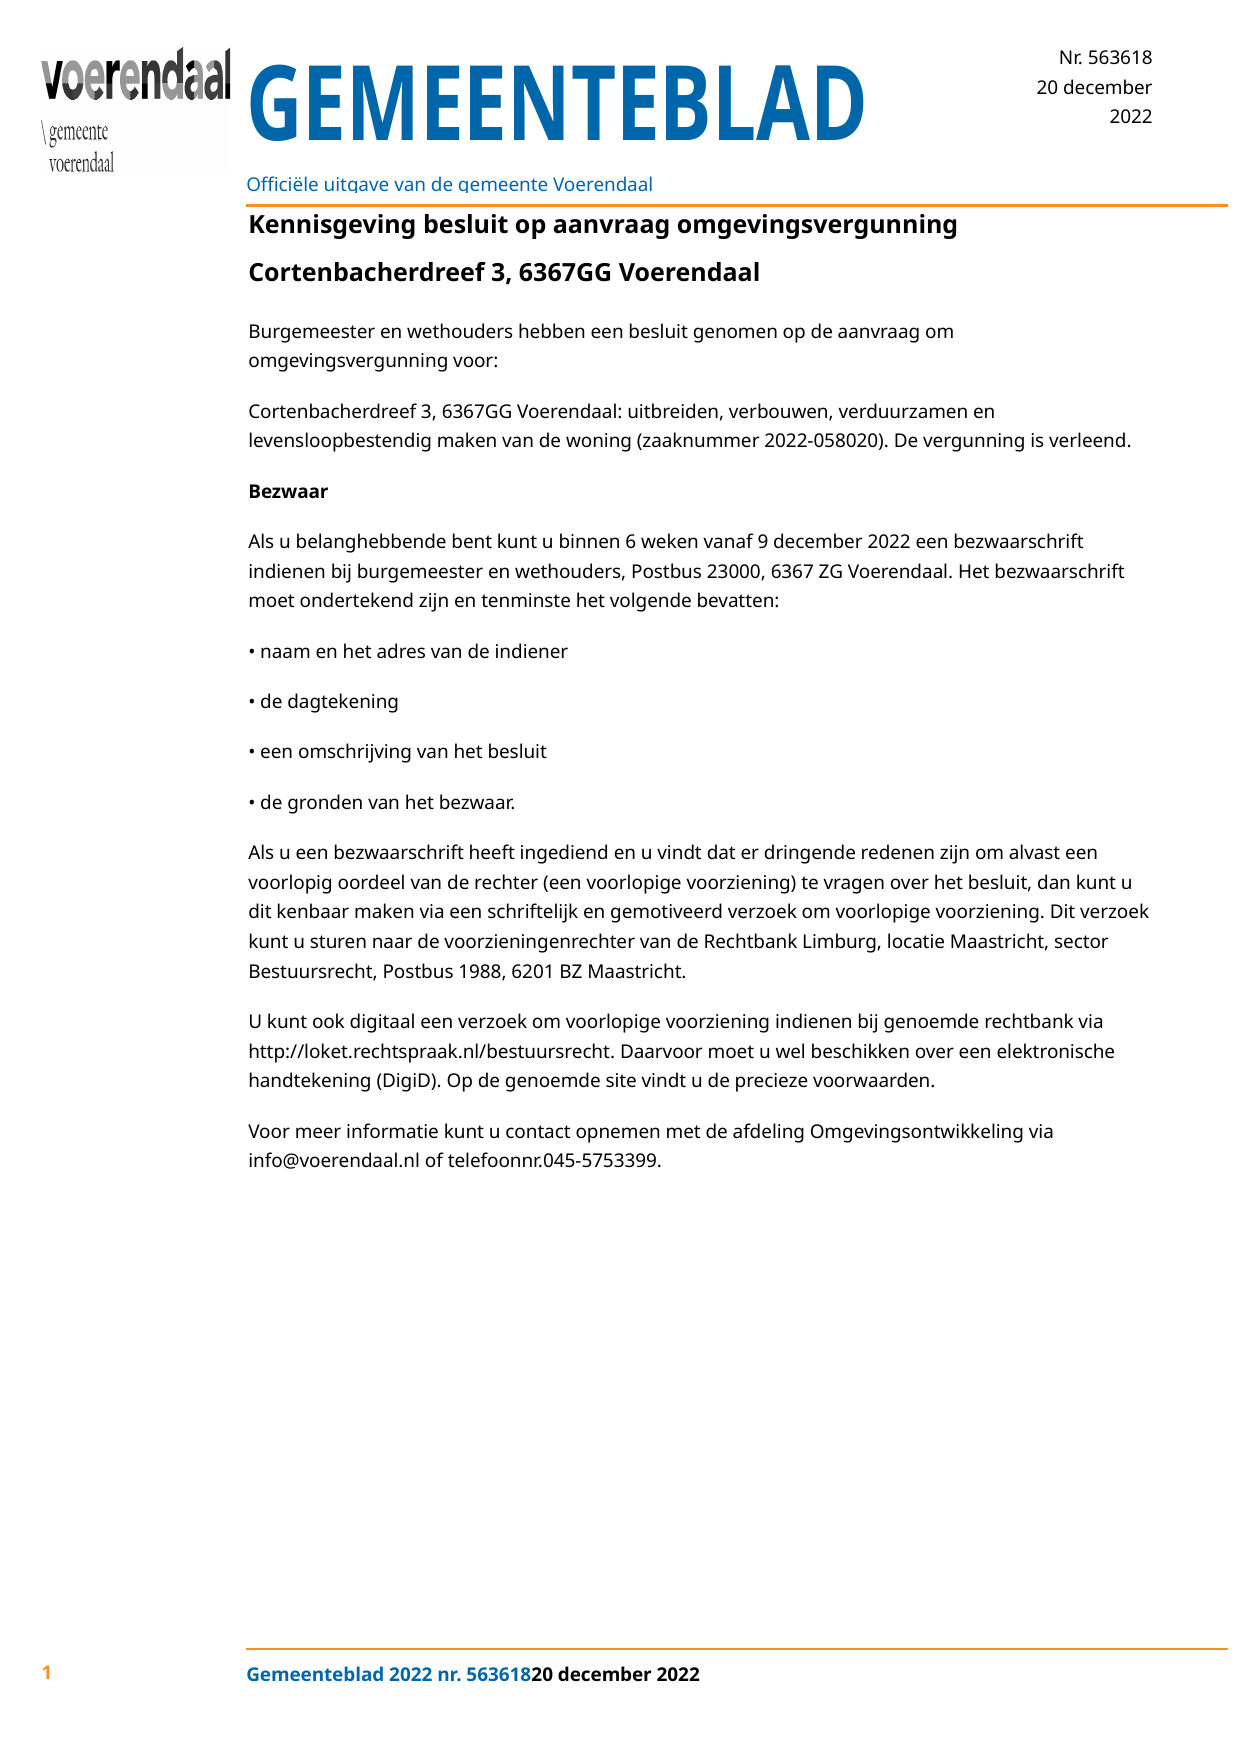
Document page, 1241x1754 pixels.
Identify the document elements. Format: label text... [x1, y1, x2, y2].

text Bezwaar [248, 478, 1152, 504]
text Voor meer informatie kunt u contact opnemen met de afdeling Omgevingsontwikkeling via info@voerendaal.nl of telefoonnr.045-5753399. [248, 1118, 1152, 1173]
text Cortenbacherdreef 3, 6367GG Voerendaal: uitbreiden, verbouwen, verduurzamen en levensloopbestendig maken van de woning (zaaknummer 2022-058020). De vergunning is verleend. [248, 398, 1152, 453]
text • een omschrijving van het besluit [248, 739, 1152, 764]
text • de gronden van het bezwaar. [248, 789, 1152, 815]
text Burgemeester en wethouders hebben een besluit genomen op de aanvraag om omgevingsvergunning voor: [248, 318, 1152, 373]
text Als u een bezwaarschrift heeft ingediend en u vindt dat er dringende redenen zijn om alvast een voorlopig oordeel van de rechter (een voorlopige voorziening) te vragen over het besluit, dan kunt u dit kenbaar maken via een schriftelijk en gemotiveerd verzoek om voorlopige voorziening. Dit verzoek kunt u sturen naar de voorzieningenrechter van de Rechtbank Limburg, locatie Maastricht, sector Bestuursrecht, Postbus 1988, 6201 BZ Maastricht. [248, 839, 1152, 984]
text Als u belanghebbende bent kunt u binnen 6 weken vanaf 9 december 2022 een bezwaarschrift indienen bij burgemeester en wethouders, Postbus 23000, 6367 ZG Voerendaal. Het bezwaarschrift moet ondertekend zijn en tenminste het volgende bevatten: [248, 528, 1152, 613]
text • de dagtekening [248, 688, 1152, 714]
picture [41, 47, 231, 172]
text Kennisgeving besluit op aanvraag omgevingsvergunning Cortenbacherdreef 3, 6367GG Voerendaal [248, 207, 1152, 288]
text U kunt ook digitaal een verzoek om voorlopige voorziening indienen bij genoemde rechtbank via http://loket.rechtspraak.nl/bestuursrecht. Daarvoor moet u wel beschikken over een elektronische handtekening (DigiD). Op de genoemde site vindt u de precieze voorwaarden. [248, 1008, 1152, 1093]
text • naam en het adres van de indiener [248, 638, 1152, 664]
